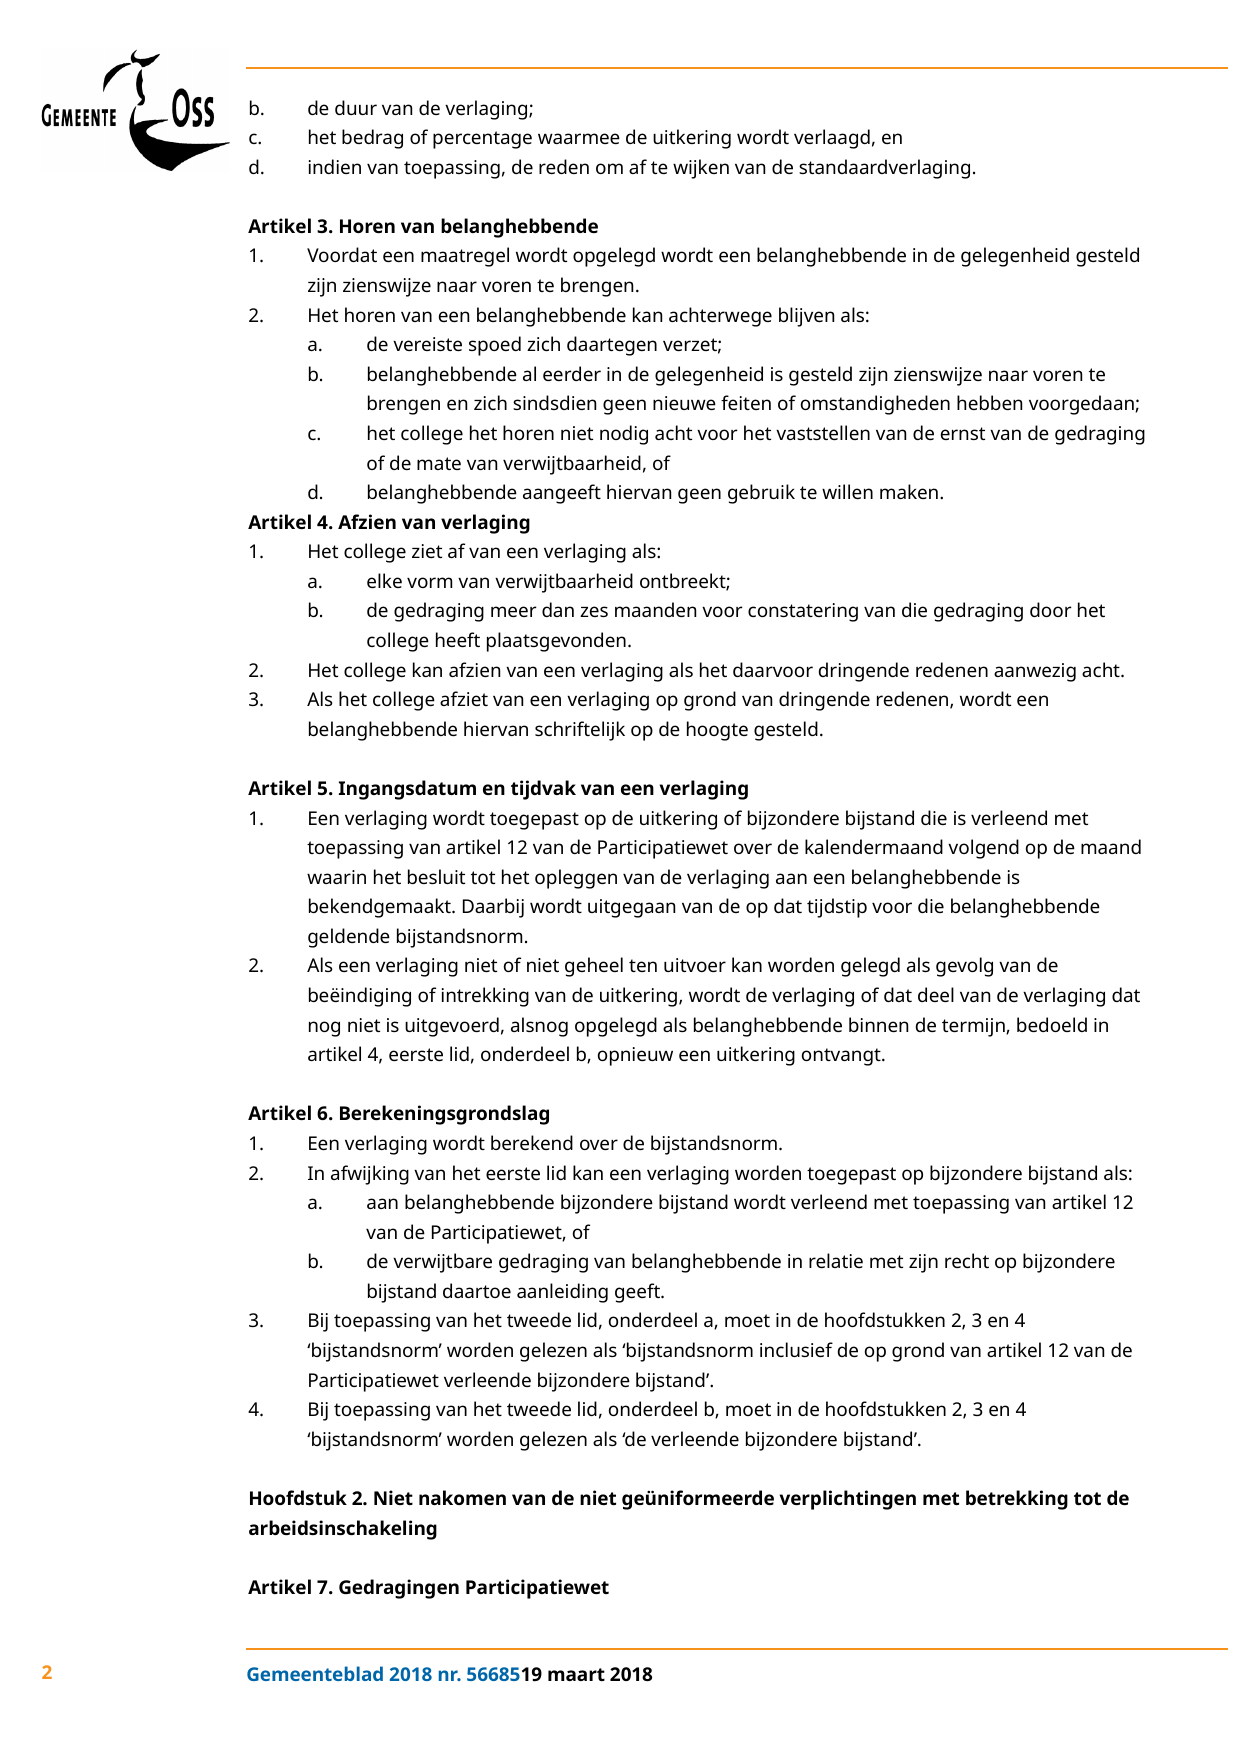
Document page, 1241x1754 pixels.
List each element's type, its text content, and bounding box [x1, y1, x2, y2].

list aan belanghebbende bijzondere bijstand wordt verleend met toepassing van artikel 12 van de Participatiewet, of [307, 1189, 1152, 1245]
list Een verlaging wordt berekend over de bijstandsnorm. [248, 1130, 1152, 1156]
list Het horen van een belanghebbende kan achterwege blijven als: [248, 302, 1152, 328]
text Artikel 6. Berekeningsgrondslag [248, 1101, 1152, 1126]
list Bij toepassing van het tweede lid, onderdeel a, moet in de hoofdstukken 2, 3 en 4 ‘bijstandsnorm’ worden gelezen als ‘bijstandsnorm inclusief de op grond van artikel 12 van de Participatiewet verleende bijzondere bijstand’. [248, 1308, 1152, 1393]
picture [41, 47, 231, 172]
list Bij toepassing van het tweede lid, onderdeel b, moet in de hoofdstukken 2, 3 en 4 ‘bijstandsnorm’ worden gelezen als ‘de verleende bijzondere bijstand’. [248, 1396, 1152, 1452]
list indien van toepassing, de reden om af te wijken van de standaardverlaging. [248, 154, 1152, 180]
text Artikel 3. Horen van belanghebbende [248, 213, 1152, 239]
list het bedrag of percentage waarmee de uitkering wordt verlaagd, en [248, 124, 1152, 150]
text Artikel 5. Ingangsdatum en tijdvak van een verlaging [248, 775, 1152, 801]
text Artikel 7. Gedragingen Participatiewet [248, 1574, 1152, 1600]
list Als een verlaging niet of niet geheel ten uitvoer kan worden gelegd als gevolg van de beëindiging of intrekking van de uitkering, wordt de verlaging of dat deel van de verlaging dat nog niet is uitgevoerd, alsnog opgelegd als belanghebbende binnen de termijn, bedoeld in artikel 4, eerste lid, onderdeel b, opnieuw een uitkering ontvangt. [248, 953, 1152, 1067]
list de vereiste spoed zich daartegen verzet; [307, 331, 1152, 357]
list de gedraging meer dan zes maanden voor constatering van die gedraging door het college heeft plaatsgevonden. [307, 598, 1152, 653]
list het college het horen niet nodig acht voor het vaststellen van de ernst van de gedraging of de mate van verwijtbaarheid, of [307, 420, 1152, 476]
list Het college kan afzien van een verlaging als het daarvoor dringende redenen aanwezig acht. [248, 657, 1152, 683]
list belanghebbende aangeeft hiervan geen gebruik te willen maken. [307, 479, 1152, 505]
list de duur van de verlaging; [248, 95, 1152, 121]
text Artikel 4. Afzien van verlaging [248, 509, 1152, 535]
list Een verlaging wordt toegepast op de uitkering of bijzondere bijstand die is verleend met toepassing van artikel 12 van de Participatiewet over de kalendermaand volgend op de maand waarin het besluit tot het opleggen van de verlaging aan een belanghebbende is bekendgemaakt. Daarbij wordt uitgegaan van de op dat tijdstip voor die belanghebbende geldende bijstandsnorm. [248, 805, 1152, 949]
text Hoofdstuk 2. Niet nakomen van de niet geüniformeerde verplichtingen met betrekking tot de arbeidsinschakeling [248, 1485, 1152, 1541]
list Voordat een maatregel wordt opgelegd wordt een belanghebbende in de gelegenheid gesteld zijn zienswijze naar voren te brengen. [248, 243, 1152, 298]
list de verwijtbare gedraging van belanghebbende in relatie met zijn recht op bijzondere bijstand daartoe aanleiding geeft. [307, 1248, 1152, 1304]
list Als het college afziet van een verlaging op grond van dringende redenen, wordt een belanghebbende hiervan schriftelijk op de hoogte gesteld. [248, 686, 1152, 742]
list belanghebbende al eerder in de gelegenheid is gesteld zijn zienswijze naar voren te brengen en zich sindsdien geen nieuwe feiten of omstandigheden hebben voorgedaan; [307, 361, 1152, 416]
list Het college ziet af van een verlaging als: [248, 538, 1152, 564]
list elke vorm van verwijtbaarheid ontbreekt; [307, 568, 1152, 594]
list In afwijking van het eerste lid kan een verlaging worden toegepast op bijzondere bijstand als: [248, 1160, 1152, 1186]
